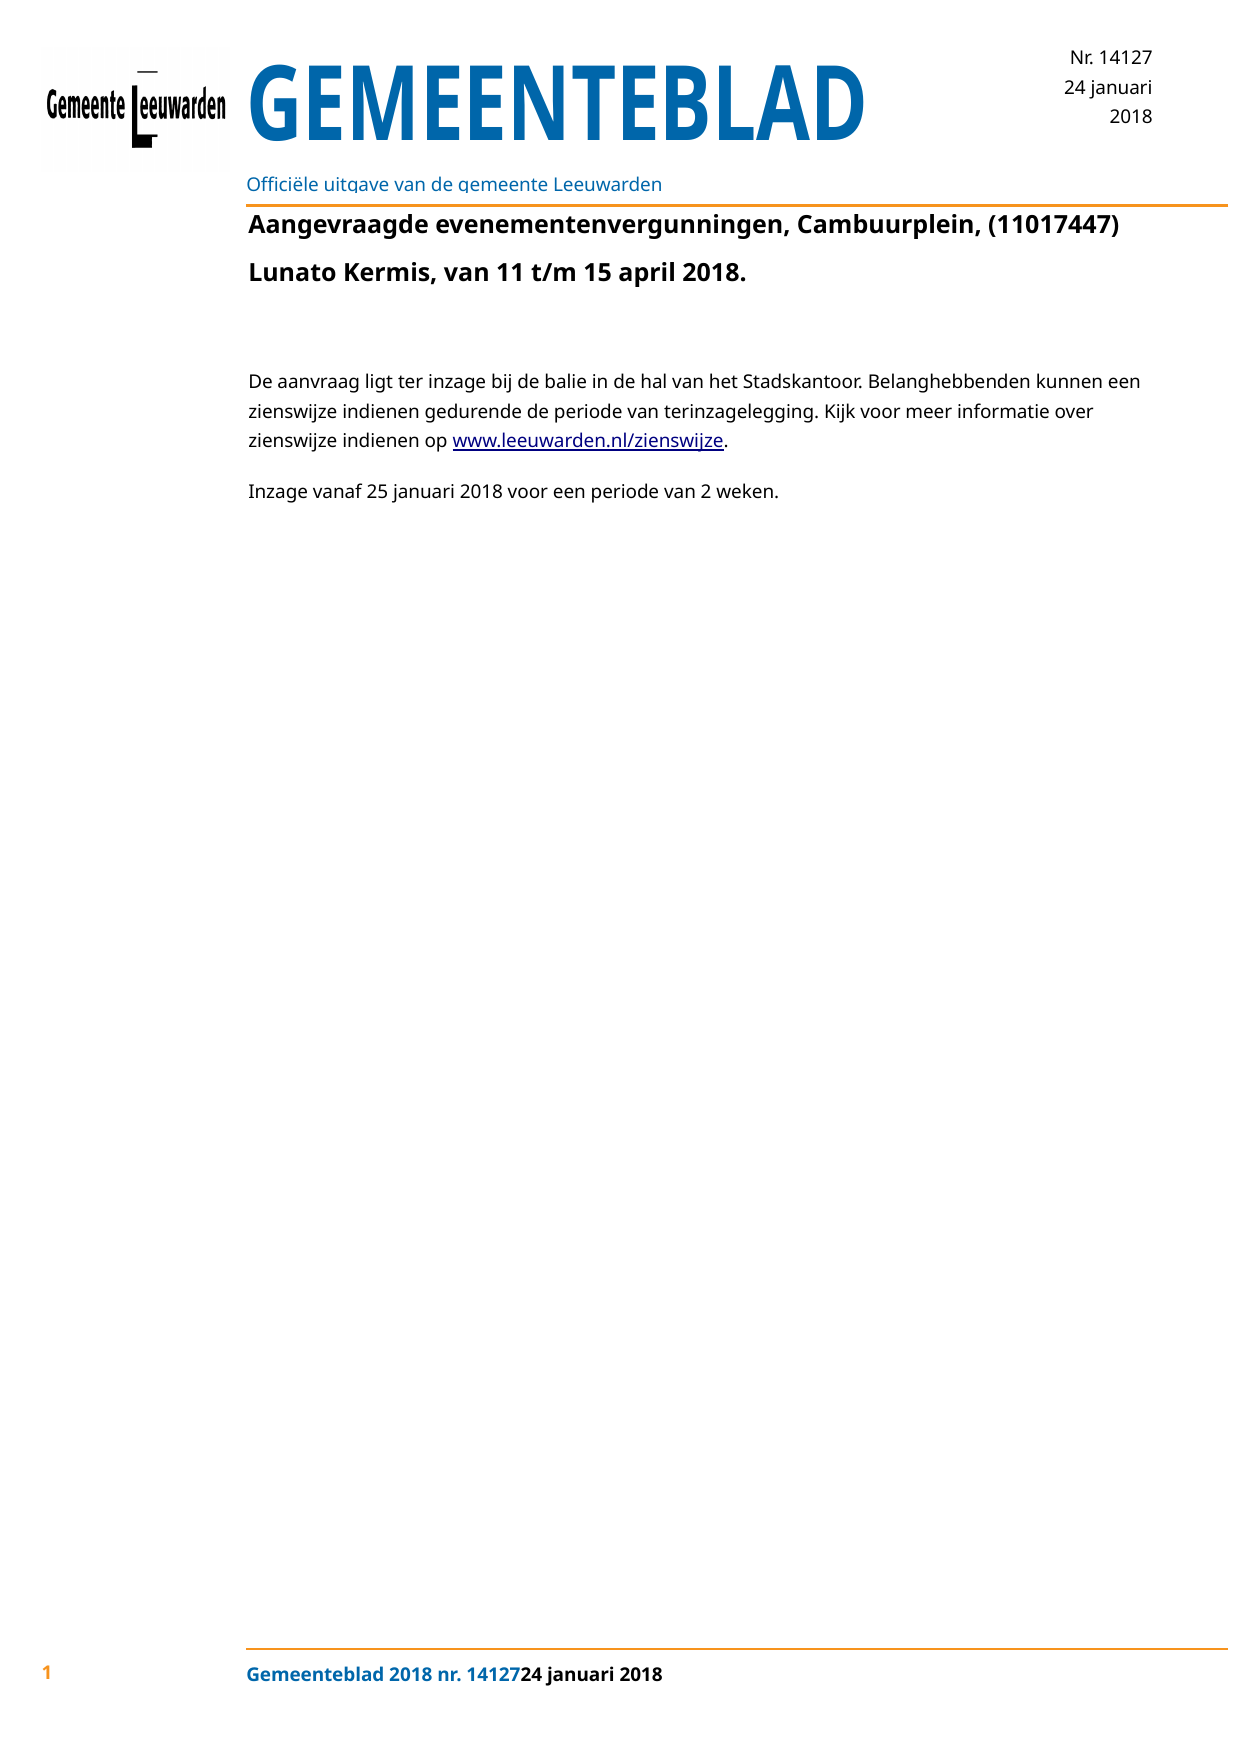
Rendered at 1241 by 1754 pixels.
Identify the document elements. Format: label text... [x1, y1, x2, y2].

picture [41, 47, 231, 172]
text Aangevraagde evenementenvergunningen, Cambuurplein, (11017447) Lunato Kermis, van 11 t/m 15 april 2018. [248, 207, 1152, 288]
text De aanvraag ligt ter inzage bij de balie in de hal van het Stadskantoor. Belanghebbenden kunnen een zienswijze indienen gedurende de periode van terinzagelegging. Kijk voor meer informatie over zienswijze indienen op www.leeuwarden.nl/zienswijze. [248, 368, 1152, 453]
text Inzage vanaf 25 januari 2018 voor een periode van 2 weken. [248, 478, 1152, 504]
